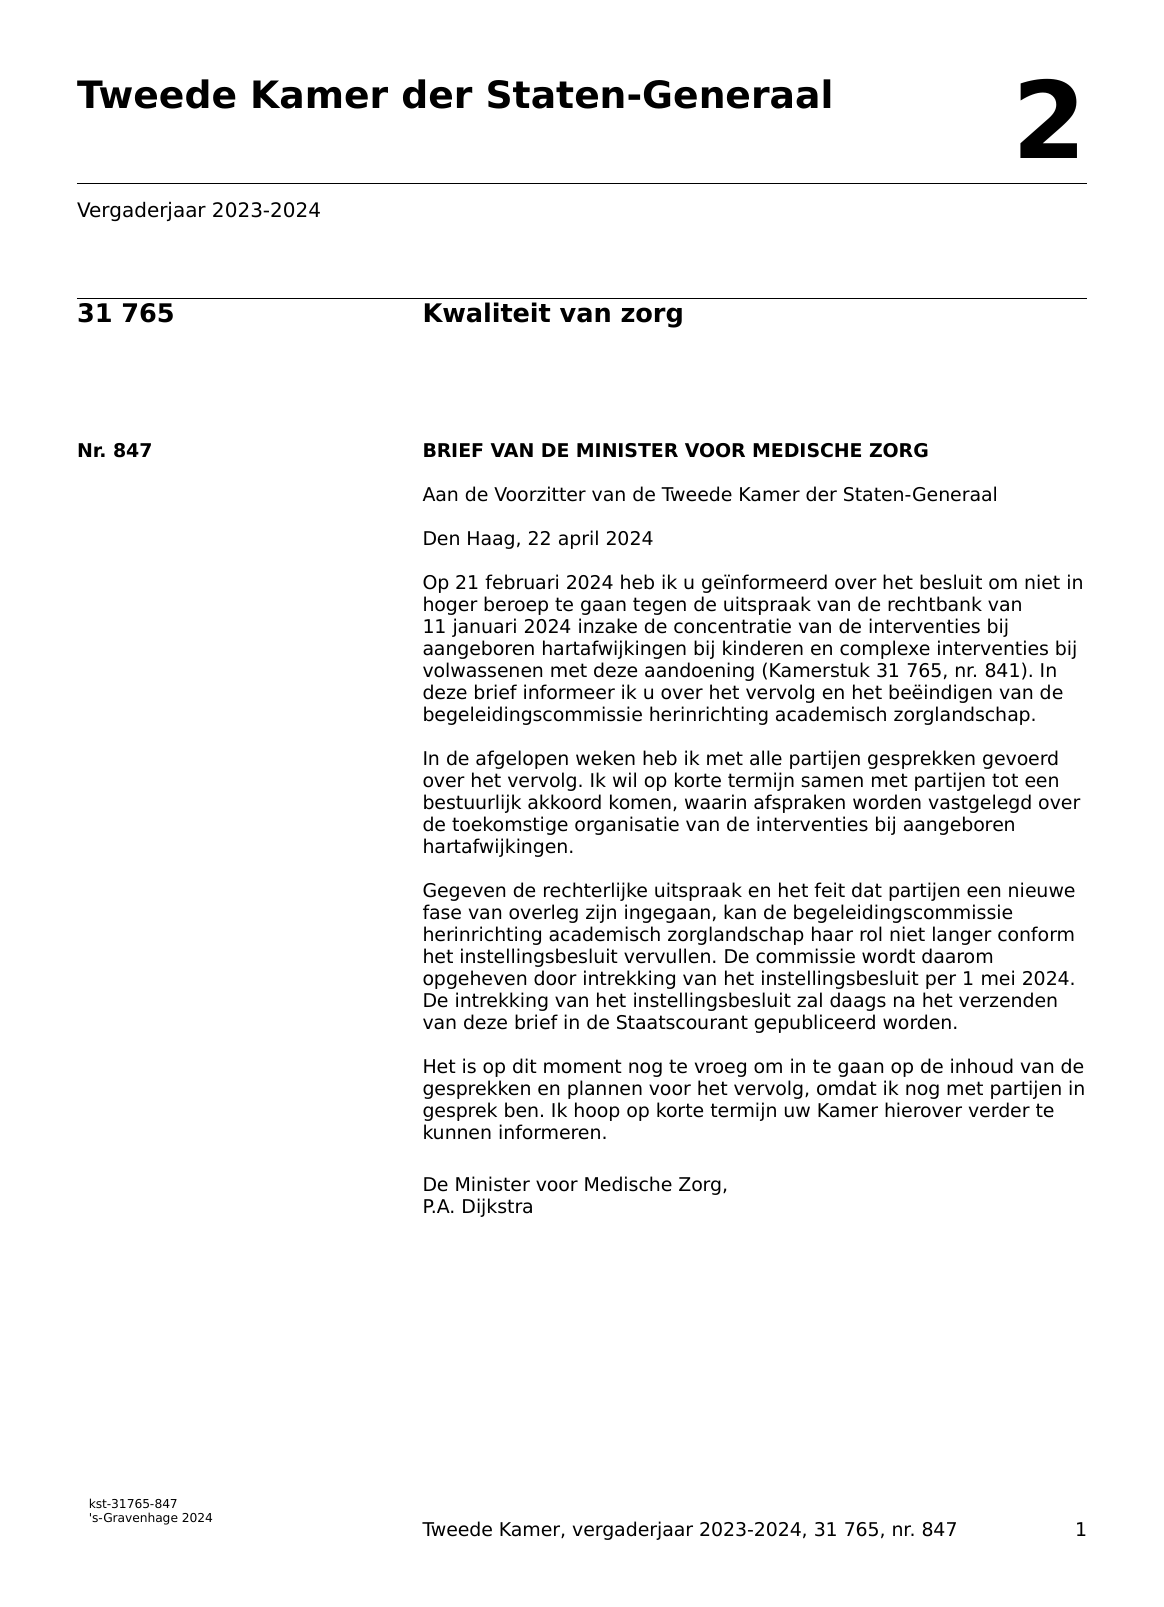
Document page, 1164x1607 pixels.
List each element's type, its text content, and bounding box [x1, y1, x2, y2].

subtitle 31 765 Kwaliteit van zorg [77, 299, 1087, 329]
text In de afgelopen weken heb ik met alle partijen gesprekken gevoerd over het vervolg. Ik wil op korte termijn samen met partijen tot een bestuurlijk akkoord komen, waarin afspraken worden vastgelegd over de toekomstige organisatie van de interventies bij aangeboren hartafwijkingen. [422, 748, 1087, 858]
text Op 21 februari 2024 heb ik u geïnformeerd over het besluit om niet in hoger beroep te gaan tegen de uitspraak van de rechtbank van 11 januari 2024 inzake de concentratie van de interventies bij aangeboren hartafwijkingen bij kinderen en complexe interventies bij volwassenen met deze aandoening (Kamerstuk 31 765, nr. 841). In deze brief informeer ik u over het vervolg en het beëindigen van de begeleidingscommissie herinrichting academisch zorglandschap. [422, 572, 1087, 726]
text Den Haag, 22 april 2024 [422, 528, 1087, 550]
text Aan de Voorzitter van de Tweede Kamer der Staten-Generaal [422, 484, 1087, 506]
text Gegeven de rechterlijke uitspraak en het feit dat partijen een nieuwe fase van overleg zijn ingegaan, kan de begeleidingscommissie herinrichting academisch zorglandschap haar rol niet langer conform het instellingsbesluit vervullen. De commissie wordt daarom opgeheven door intrekking van het instellingsbesluit per 1 mei 2024. De intrekking van het instellingsbesluit zal daags na het verzenden van deze brief in de Staatscourant gepubliceerd worden. [422, 880, 1087, 1034]
text De Minister voor Medische Zorg, P.A. Dijkstra [422, 1174, 1087, 1218]
text Het is op dit moment nog te vroeg om in te gaan op de inhoud van de gesprekken en plannen voor het vervolg, omdat ik nog met partijen in gesprek ben. Ik hoop op korte termijn uw Kamer hierover verder te kunnen informeren. [422, 1056, 1087, 1144]
text kst-31765-847 [88, 1497, 323, 1511]
table_cell Vergaderjaar 2023-2024 [77, 184, 1087, 298]
table_header Tweede Kamer der Staten-Generaal [77, 59, 886, 183]
text 's-Gravenhage 2024 [88, 1511, 323, 1525]
subtitle Nr. 847 BRIEF VAN DE MINISTER VOOR MEDISCHE ZORG [77, 440, 1087, 462]
table_header 2 [886, 59, 1087, 183]
